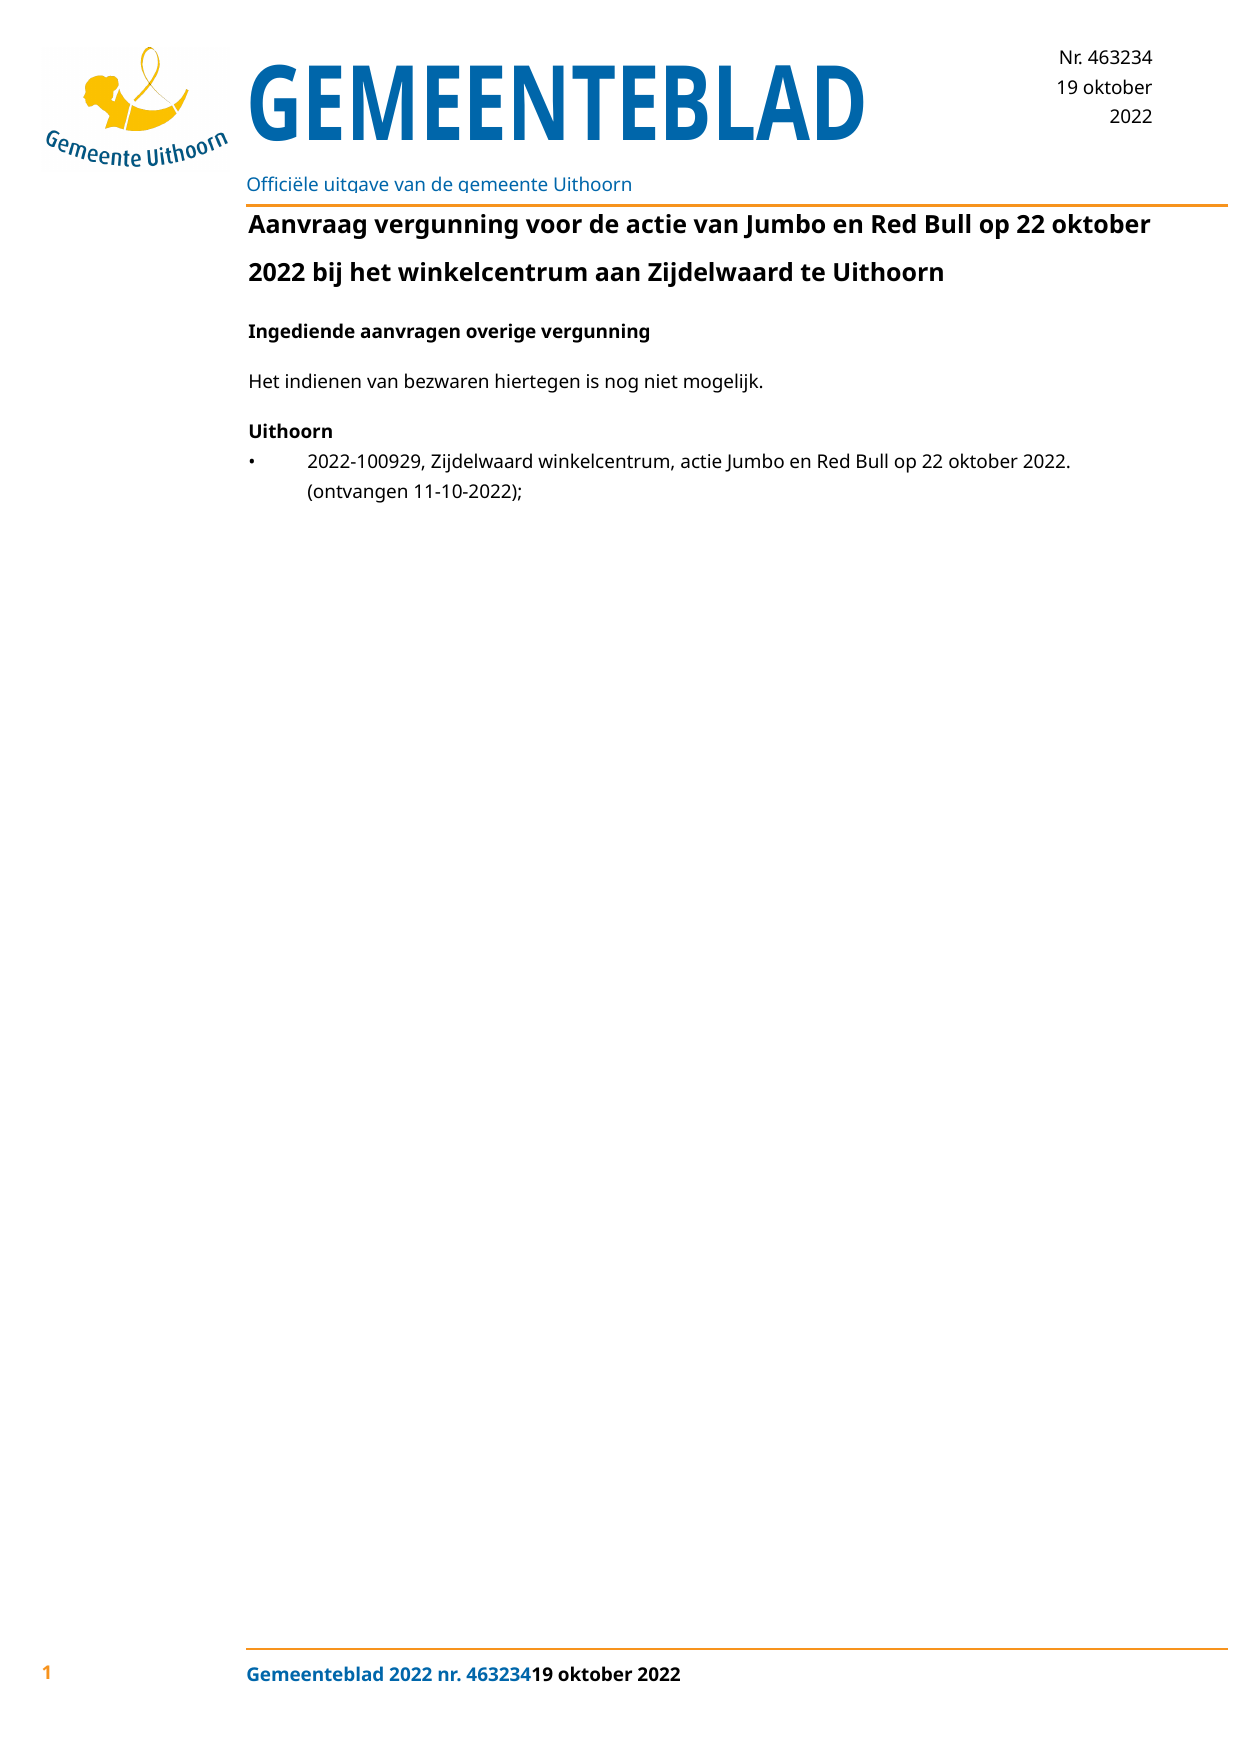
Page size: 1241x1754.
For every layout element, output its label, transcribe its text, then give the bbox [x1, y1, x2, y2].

text Ingediende aanvragen overige vergunning [248, 318, 1152, 344]
picture [41, 47, 231, 172]
list 2022-100929, Zijdelwaard winkelcentrum, actie Jumbo en Red Bull op 22 oktober 2022. (ontvangen 11-10-2022); [248, 448, 1152, 504]
text Uithoorn [248, 419, 1152, 444]
text Het indienen van bezwaren hiertegen is nog niet mogelijk. [248, 368, 1152, 394]
text Aanvraag vergunning voor de actie van Jumbo en Red Bull op 22 oktober 2022 bij het winkelcentrum aan Zijdelwaard te Uithoorn [248, 207, 1152, 288]
